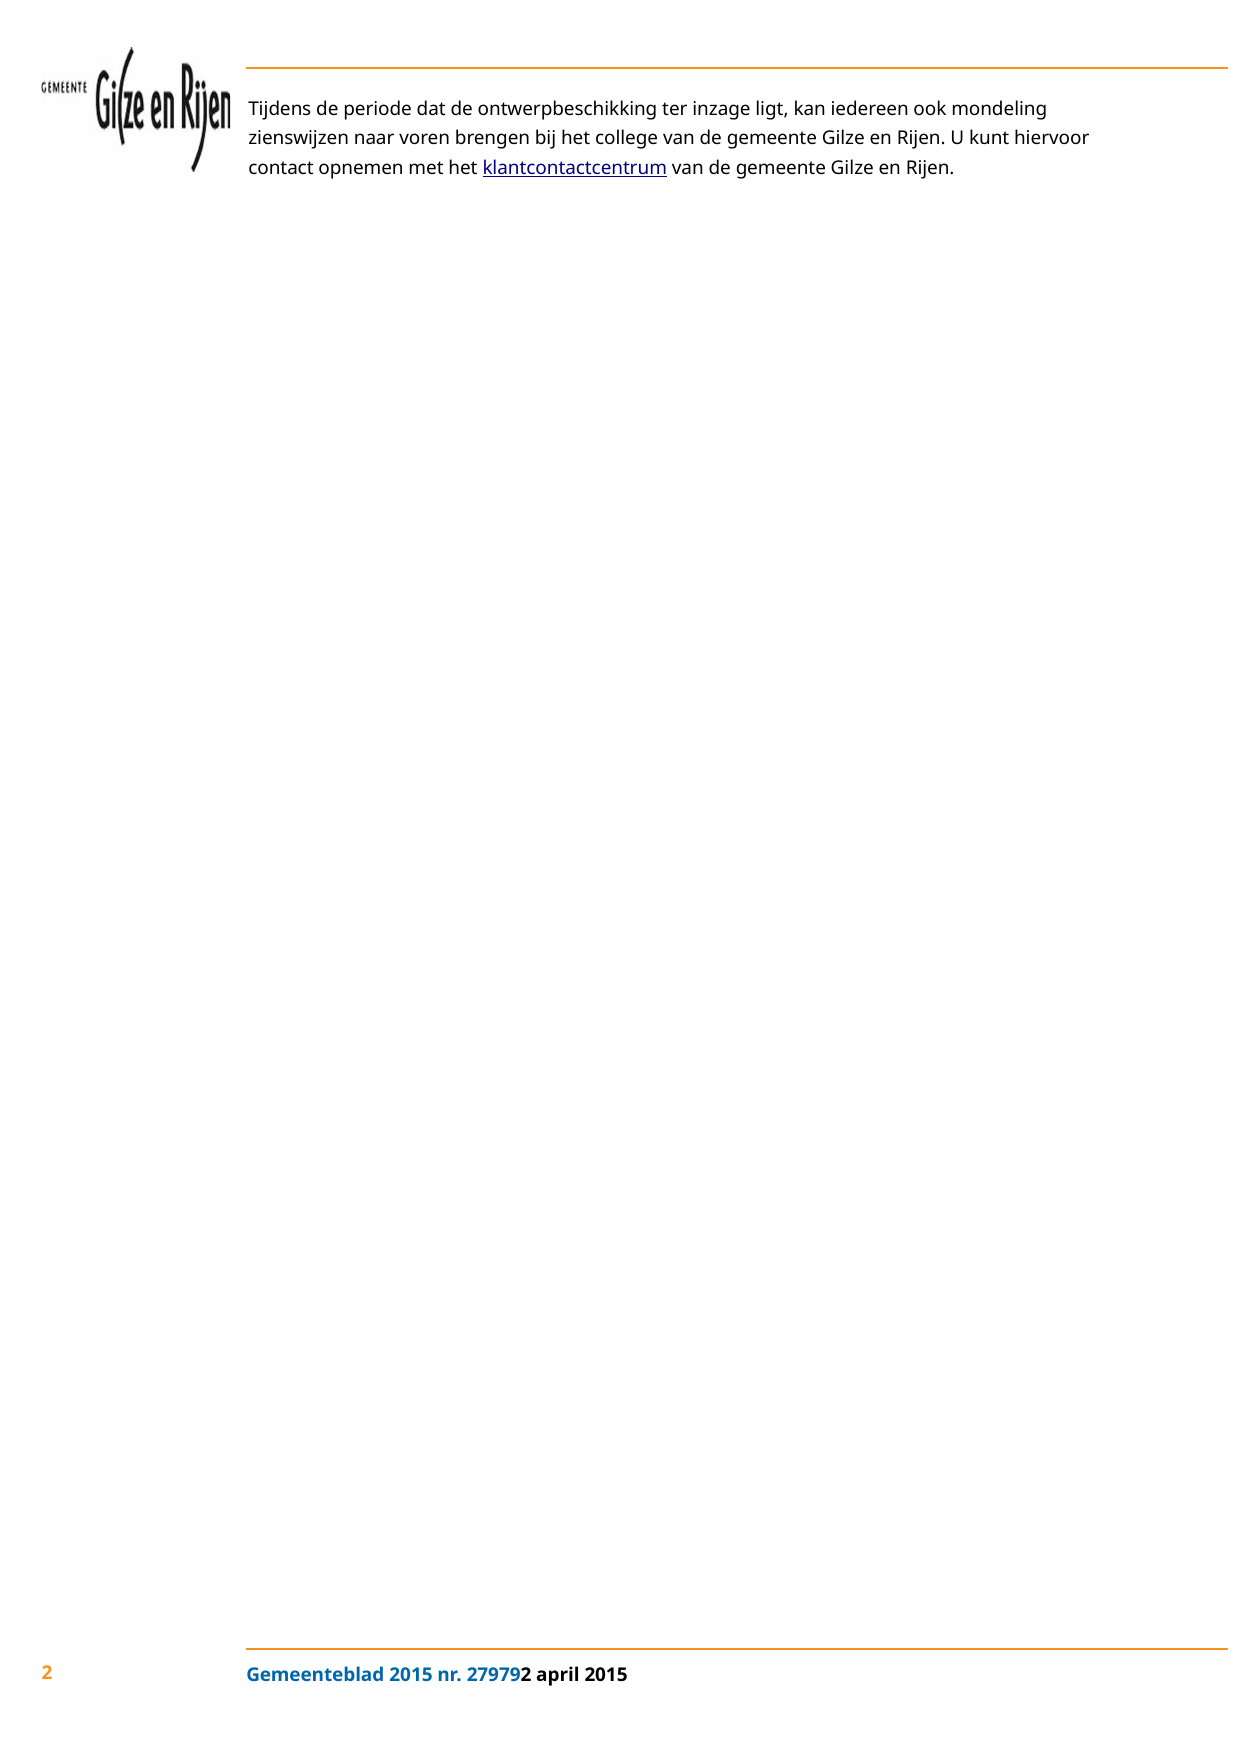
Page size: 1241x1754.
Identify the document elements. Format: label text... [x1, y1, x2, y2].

picture [41, 47, 231, 172]
text Tijdens de periode dat de ontwerpbeschikking ter inzage ligt, kan iedereen ook mondeling zienswijzen naar voren brengen bij het college van de gemeente Gilze en Rijen. U kunt hiervoor contact opnemen met het klantcontactcentrum van de gemeente Gilze en Rijen. [248, 95, 1152, 180]
